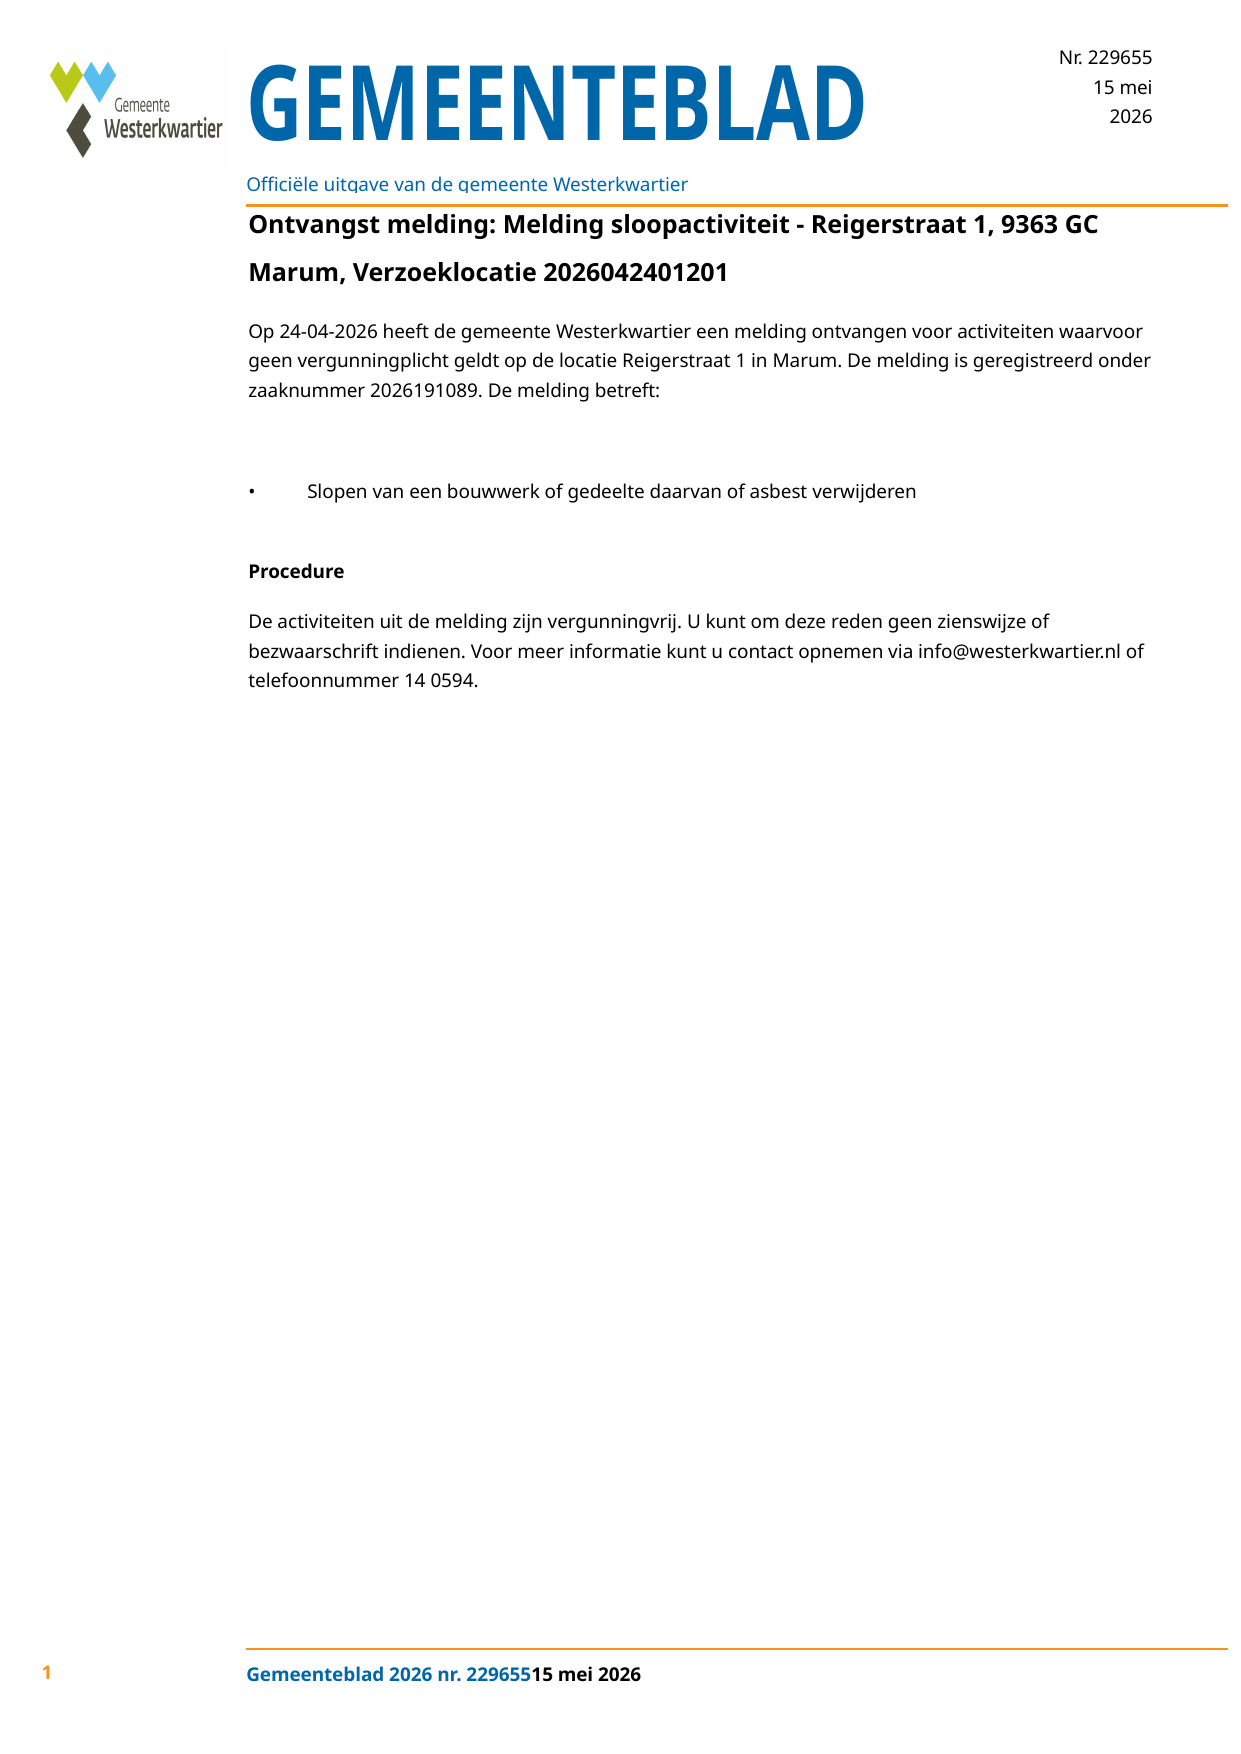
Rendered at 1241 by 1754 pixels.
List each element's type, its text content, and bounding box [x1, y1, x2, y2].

text Ontvangst melding: Melding sloopactiviteit - Reigerstraat 1, 9363 GC Marum, Verzoeklocatie 2026042401201 [248, 207, 1152, 288]
picture [41, 47, 231, 172]
text Procedure [248, 558, 1152, 584]
list Slopen van een bouwwerk of gedeelte daarvan of asbest verwijderen [248, 478, 1152, 504]
text De activiteiten uit de melding zijn vergunningvrij. U kunt om deze reden geen zienswijze of bezwaarschrift indienen. Voor meer informatie kunt u contact opnemen via info@westerkwartier.nl of telefoonnummer 14 0594. [248, 608, 1152, 693]
text Op 24-04-2026 heeft de gemeente Westerkwartier een melding ontvangen voor activiteiten waarvoor geen vergunningplicht geldt op de locatie Reigerstraat 1 in Marum. De melding is geregistreerd onder zaaknummer 2026191089. De melding betreft: [248, 318, 1152, 403]
